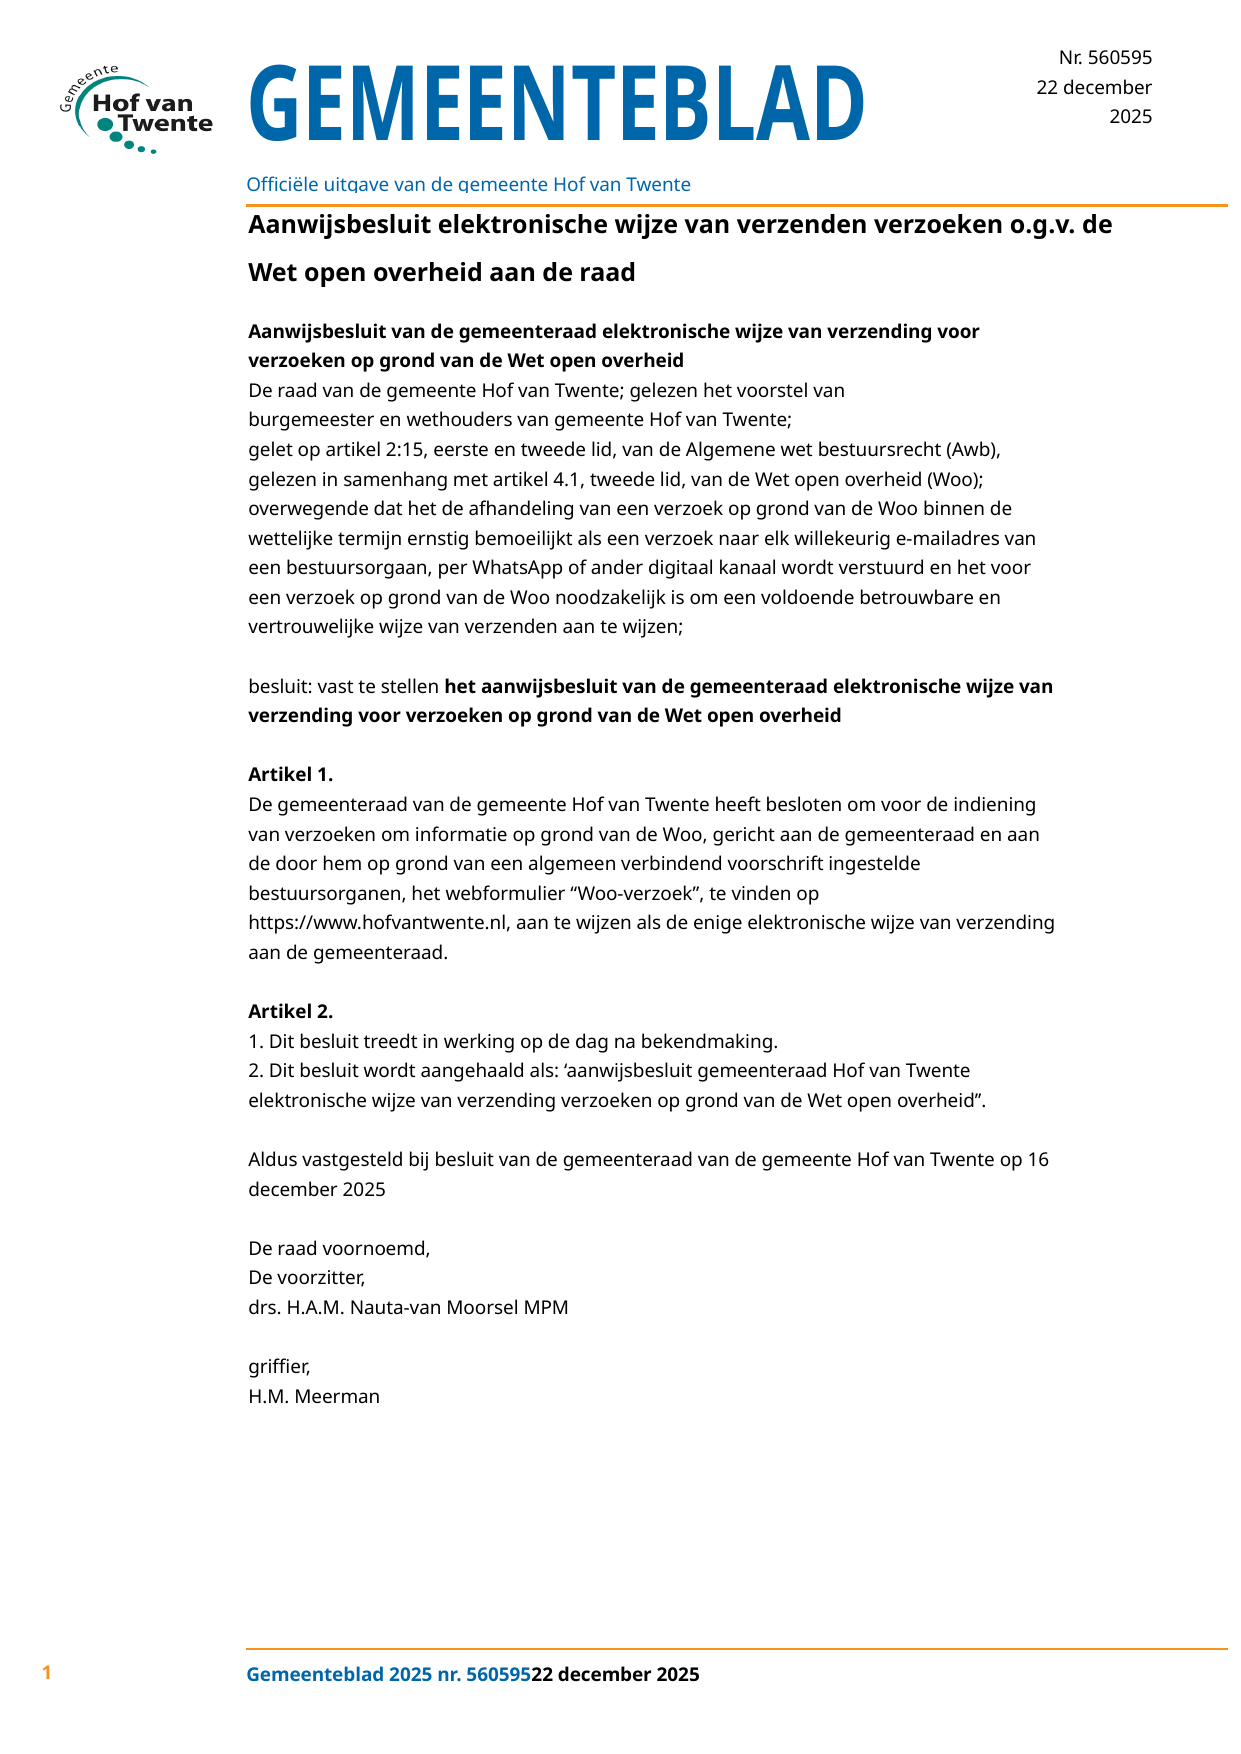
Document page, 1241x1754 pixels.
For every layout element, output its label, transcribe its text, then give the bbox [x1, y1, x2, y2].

text wettelijke termijn ernstig bemoeilijkt als een verzoek naar elk willekeurig e-mailadres van [248, 525, 1152, 551]
text Artikel 1. [248, 762, 1152, 787]
text griffier, [248, 1353, 1152, 1379]
text De voorzitter, [248, 1264, 1152, 1290]
text Aanwijsbesluit elektronische wijze van verzenden verzoeken o.g.v. de Wet open overheid aan de raad [248, 207, 1152, 288]
text drs. H.A.M. Nauta-van Moorsel MPM [248, 1294, 1152, 1320]
text burgemeester en wethouders van gemeente Hof van Twente; [248, 407, 1152, 432]
text Artikel 2. [248, 998, 1152, 1024]
text vertrouwelijke wijze van verzenden aan te wijzen; [248, 614, 1152, 639]
text verzending voor verzoeken op grond van de Wet open overheid [248, 702, 1152, 728]
text elektronische wijze van verzending verzoeken op grond van de Wet open overheid’’. [248, 1087, 1152, 1113]
text Aldus vastgesteld bij besluit van de gemeenteraad van de gemeente Hof van Twente op 16 [248, 1146, 1152, 1172]
text besluit: vast te stellen het aanwijsbesluit van de gemeenteraad elektronische wijze van [248, 673, 1152, 699]
text bestuursorganen, het webformulier “Woo-verzoek”, te vinden op [248, 880, 1152, 906]
text een verzoek op grond van de Woo noodzakelijk is om een voldoende betrouwbare en [248, 584, 1152, 610]
text 1. Dit besluit treedt in werking op de dag na bekendmaking. [248, 1028, 1152, 1054]
picture [41, 47, 231, 172]
text verzoeken op grond van de Wet open overheid [248, 347, 1152, 373]
text overwegende dat het de afhandeling van een verzoek op grond van de Woo binnen de [248, 495, 1152, 521]
text De raad voornoemd, [248, 1235, 1152, 1261]
text een bestuursorgaan, per WhatsApp of ander digitaal kanaal wordt verstuurd en het voor [248, 554, 1152, 580]
text H.M. Meerman [248, 1383, 1152, 1409]
text De raad van de gemeente Hof van Twente; gelezen het voorstel van [248, 377, 1152, 403]
text https://www.hofvantwente.nl, aan te wijzen als de enige elektronische wijze van verzending [248, 909, 1152, 935]
text Aanwijsbesluit van de gemeenteraad elektronische wijze van verzending voor [248, 318, 1152, 344]
text de door hem op grond van een algemeen verbindend voorschrift ingestelde [248, 850, 1152, 876]
text gelet op artikel 2:15, eerste en tweede lid, van de Algemene wet bestuursrecht (Awb), [248, 436, 1152, 462]
text 2. Dit besluit wordt aangehaald als: ‘aanwijsbesluit gemeenteraad Hof van Twente [248, 1057, 1152, 1083]
text aan de gemeenteraad. [248, 939, 1152, 965]
text december 2025 [248, 1176, 1152, 1202]
text gelezen in samenhang met artikel 4.1, tweede lid, van de Wet open overheid (Woo); [248, 466, 1152, 492]
text van verzoeken om informatie op grond van de Woo, gericht aan de gemeenteraad en aan [248, 821, 1152, 847]
text De gemeenteraad van de gemeente Hof van Twente heeft besloten om voor de indiening [248, 791, 1152, 817]
